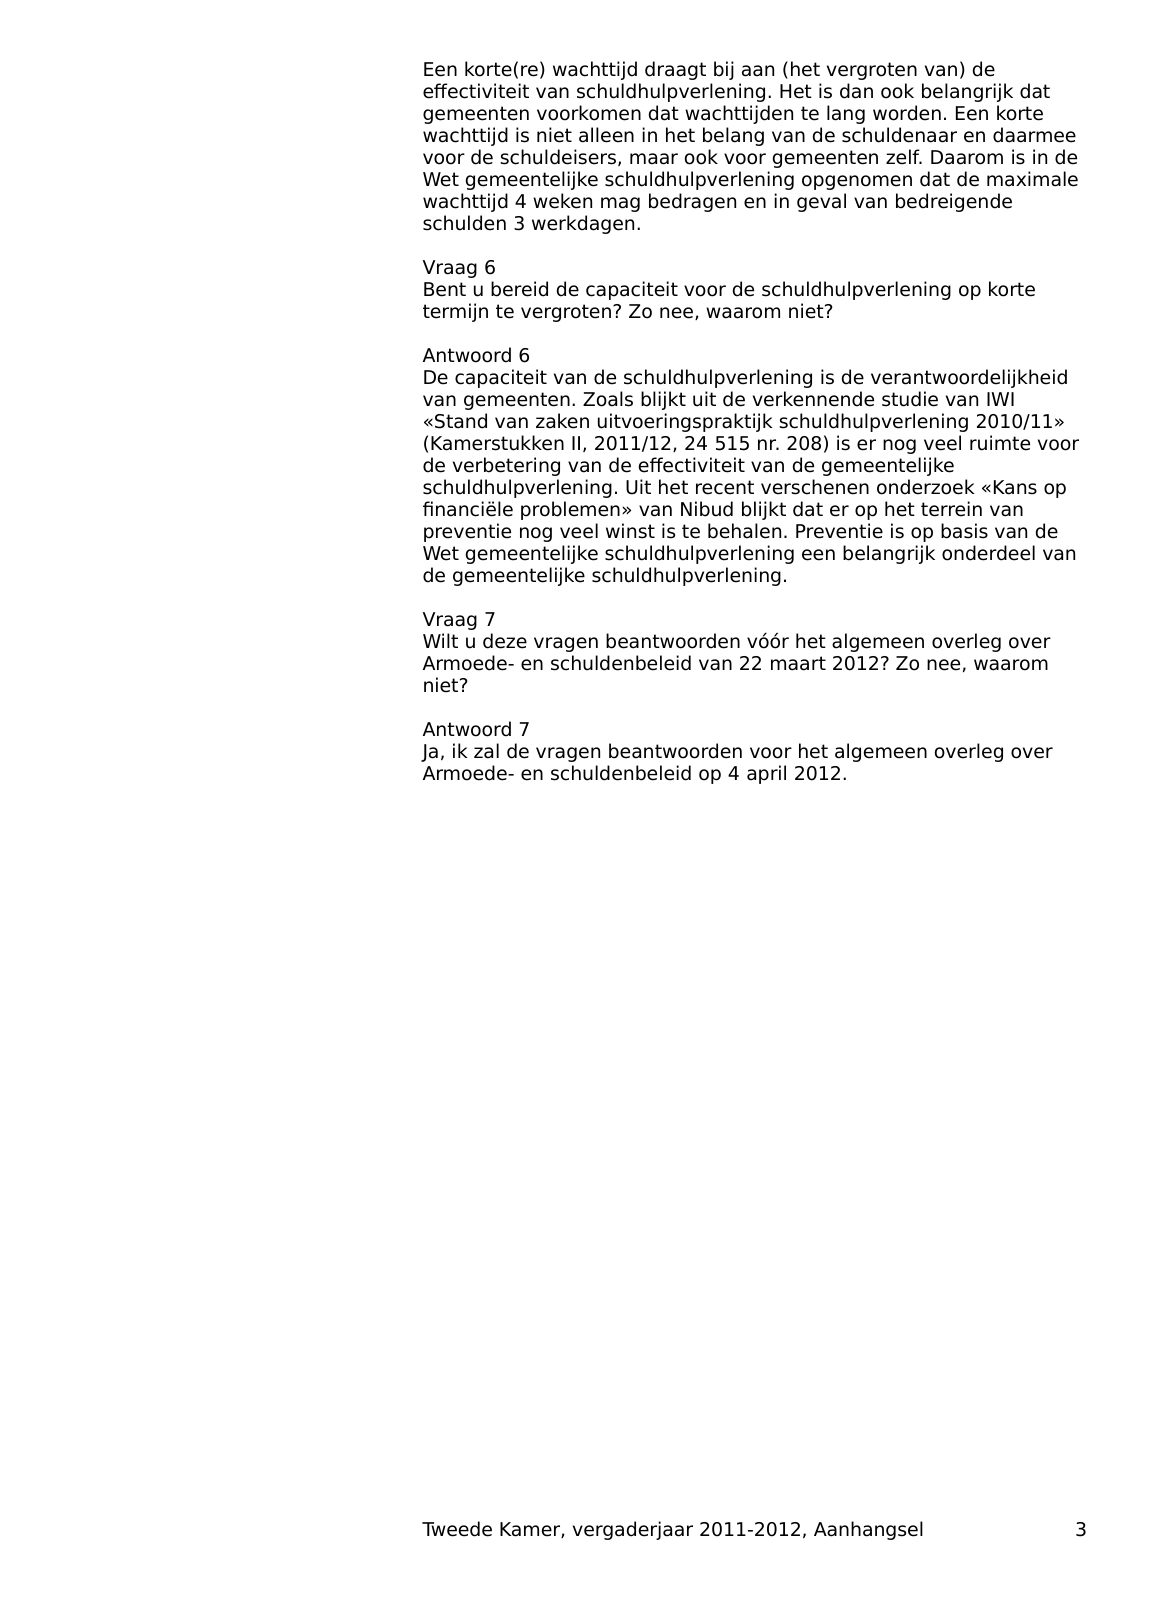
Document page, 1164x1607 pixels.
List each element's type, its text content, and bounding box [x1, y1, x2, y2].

text Een korte(re) wachttijd draagt bij aan (het vergroten van) de effectiviteit van schuldhulpverlening. Het is dan ook belangrijk dat gemeenten voorkomen dat wachttijden te lang worden. Een korte wachttijd is niet alleen in het belang van de schuldenaar en daarmee voor de schuldeisers, maar ook voor gemeenten zelf. Daarom is in de Wet gemeentelijke schuldhulpverlening opgenomen dat de maximale wachttijd 4 weken mag bedragen en in geval van bedreigende schulden 3 werkdagen. [422, 59, 1087, 235]
text Vraag 6 [422, 257, 1087, 279]
text Ja, ik zal de vragen beantwoorden voor het algemeen overleg over Armoede- en schuldenbeleid op 4 april 2012. [422, 741, 1087, 785]
text Vraag 7 [422, 609, 1087, 631]
text Bent u bereid de capaciteit voor de schuldhulpverlening op korte termijn te vergroten? Zo nee, waarom niet? [422, 279, 1087, 323]
text Antwoord 6 [422, 345, 1087, 367]
text Antwoord 7 [422, 719, 1087, 741]
text De capaciteit van de schuldhulpverlening is de verantwoordelijkheid van gemeenten. Zoals blijkt uit de verkennende studie van IWI «Stand van zaken uitvoeringspraktijk schuldhulpverlening 2010/11» (Kamerstukken II, 2011/12, 24 515 nr. 208) is er nog veel ruimte voor de verbetering van de effectiviteit van de gemeentelijke schuldhulpverlening. Uit het recent verschenen onderzoek «Kans op financiële problemen» van Nibud blijkt dat er op het terrein van preventie nog veel winst is te behalen. Preventie is op basis van de Wet gemeentelijke schuldhulpverlening een belangrijk onderdeel van de gemeentelijke schuldhulpverlening. [422, 367, 1087, 587]
text Wilt u deze vragen beantwoorden vóór het algemeen overleg over Armoede- en schuldenbeleid van 22 maart 2012? Zo nee, waarom niet? [422, 631, 1087, 697]
